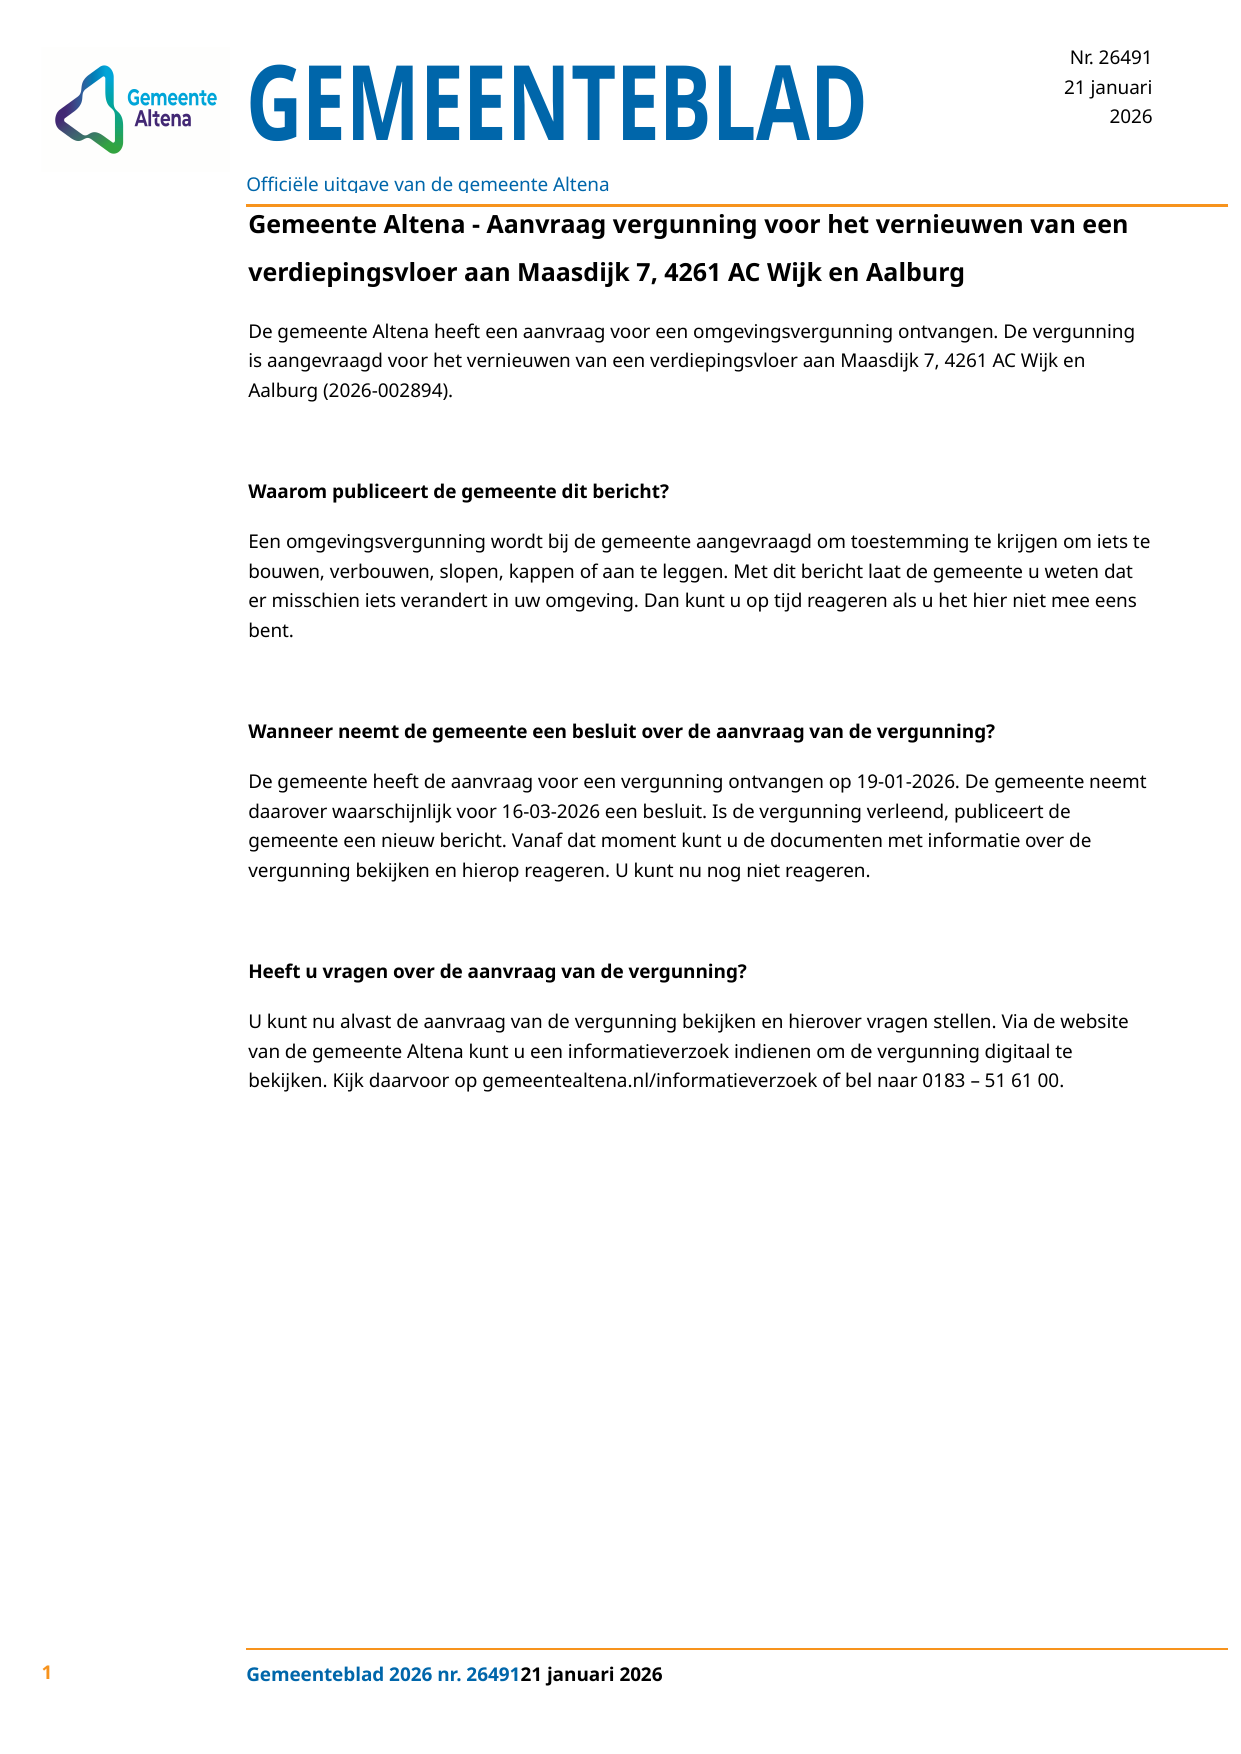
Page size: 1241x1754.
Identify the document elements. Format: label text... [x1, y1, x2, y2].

picture [41, 47, 231, 172]
text U kunt nu alvast de aanvraag van de vergunning bekijken en hierover vragen stellen. Via de website van de gemeente Altena kunt u een informatieverzoek indienen om de vergunning digitaal te bekijken. Kijk daarvoor op gemeentealtena.nl/informatieverzoek of bel naar 0183 – 51 61 00. [248, 1008, 1152, 1093]
text De gemeente Altena heeft een aanvraag voor een omgevingsvergunning ontvangen. De vergunning is aangevraagd voor het vernieuwen van een verdiepingsvloer aan Maasdijk 7, 4261 AC Wijk en Aalburg (2026-002894). [248, 318, 1152, 403]
text Wanneer neemt de gemeente een besluit over de aanvraag van de vergunning? [248, 718, 1152, 744]
text Gemeente Altena - Aanvraag vergunning voor het vernieuwen van een verdiepingsvloer aan Maasdijk 7, 4261 AC Wijk en Aalburg [248, 207, 1152, 288]
text Waarom publiceert de gemeente dit bericht? [248, 478, 1152, 504]
text Heeft u vragen over de aanvraag van de vergunning? [248, 958, 1152, 984]
text De gemeente heeft de aanvraag voor een vergunning ontvangen op 19-01-2026. De gemeente neemt daarover waarschijnlijk voor 16-03-2026 een besluit. Is de vergunning verleend, publiceert de gemeente een nieuw bericht. Vanaf dat moment kunt u de documenten met informatie over de vergunning bekijken en hierop reageren. U kunt nu nog niet reageren. [248, 768, 1152, 883]
text Een omgevingsvergunning wordt bij de gemeente aangevraagd om toestemming te krijgen om iets te bouwen, verbouwen, slopen, kappen of aan te leggen. Met dit bericht laat de gemeente u weten dat er misschien iets verandert in uw omgeving. Dan kunt u op tijd reageren als u het hier niet mee eens bent. [248, 528, 1152, 643]
